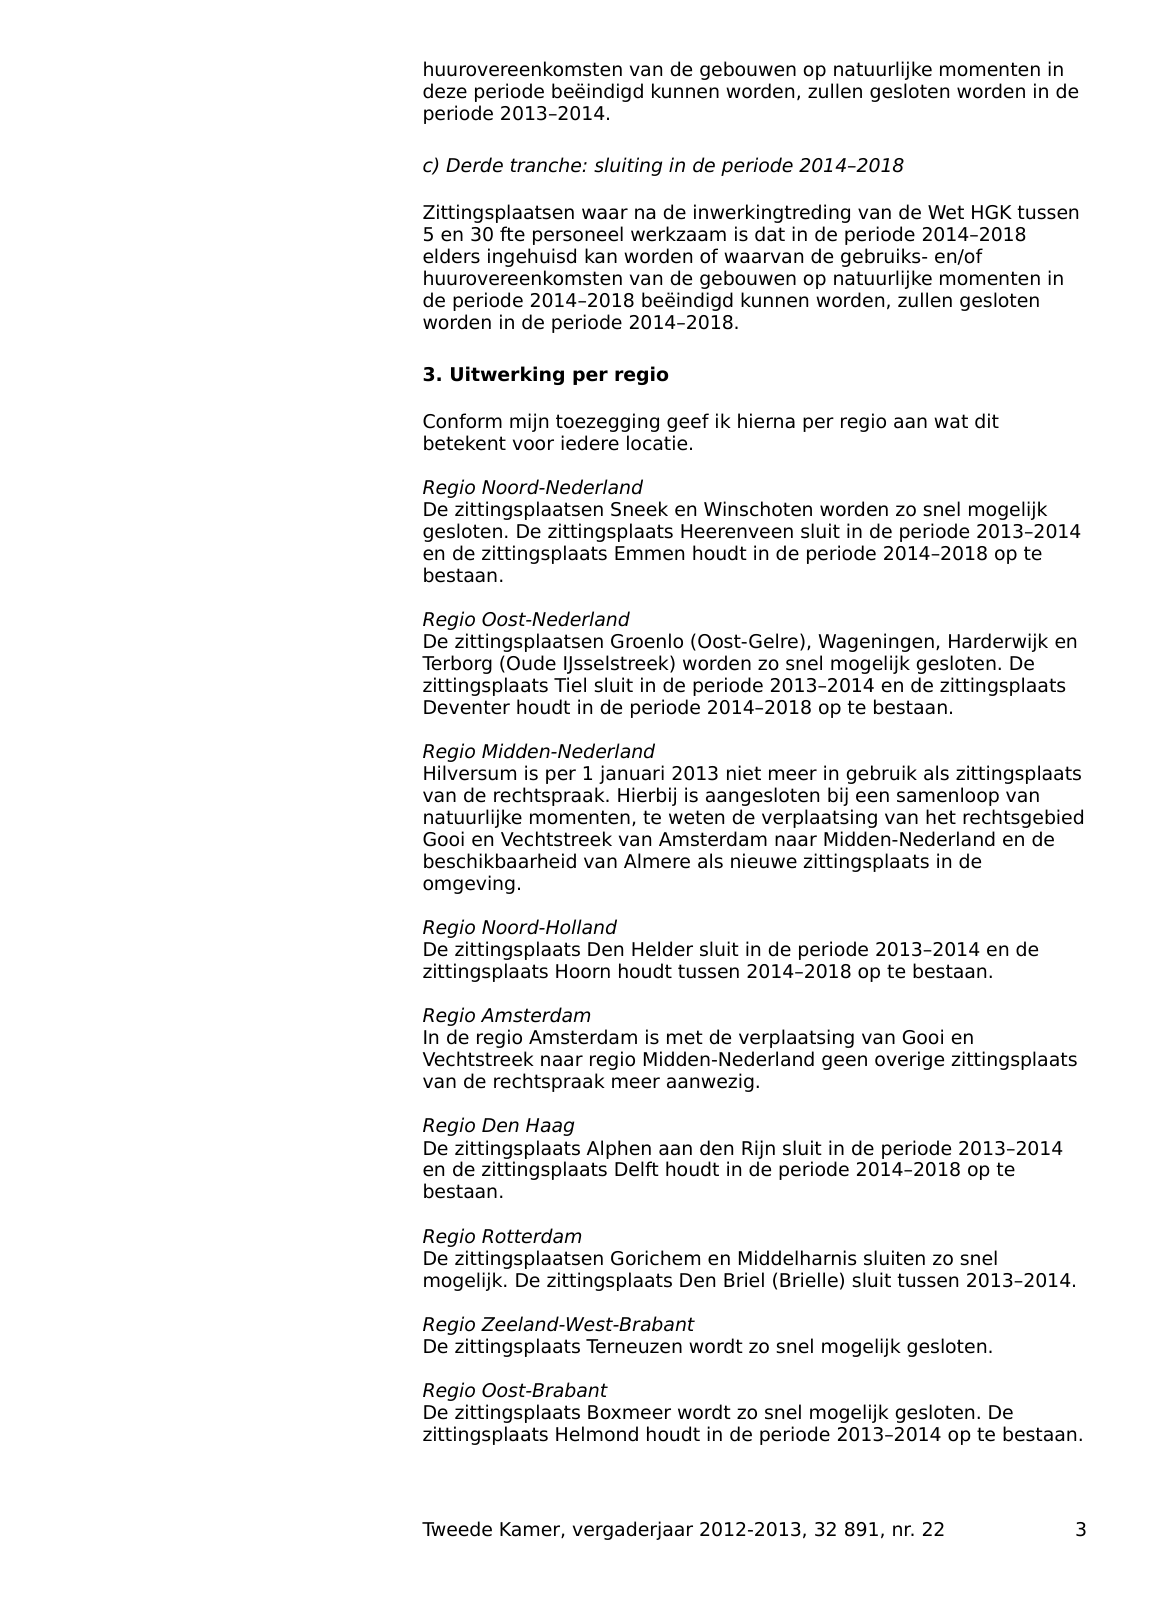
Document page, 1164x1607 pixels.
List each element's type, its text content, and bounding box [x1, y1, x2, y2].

subtitle Regio Rotterdam [422, 1226, 1087, 1247]
text Hilversum is per 1 januari 2013 niet meer in gebruik als zittingsplaats van de rechtspraak. Hierbij is aangesloten bij een samenloop van natuurlijke momenten, te weten de verplaatsing van het rechtsgebied Gooi en Vechtstreek van Amsterdam naar Midden-Nederland en de beschikbaarheid van Almere als nieuwe zittingsplaats in de omgeving. [422, 763, 1087, 895]
text De zittingsplaats Den Helder sluit in de periode 2013–2014 en de zittingsplaats Hoorn houdt tussen 2014–2018 op te bestaan. [422, 939, 1087, 983]
text huurovereenkomsten van de gebouwen op natuurlijke momenten in deze periode beëindigd kunnen worden, zullen gesloten worden in de periode 2013–2014. [422, 59, 1087, 125]
subtitle Regio Zeeland-West-Brabant [422, 1314, 1087, 1336]
subtitle Regio Amsterdam [422, 1005, 1087, 1027]
text Conform mijn toezegging geef ik hierna per regio aan wat dit betekent voor iedere locatie. [422, 411, 1087, 455]
subtitle Regio Den Haag [422, 1115, 1087, 1137]
subtitle Regio Noord-Holland [422, 917, 1087, 939]
subtitle c) Derde tranche: sluiting in de periode 2014–2018 [422, 155, 1087, 177]
text In de regio Amsterdam is met de verplaatsing van Gooi en Vechtstreek naar regio Midden-Nederland geen overige zittingsplaats van de rechtspraak meer aanwezig. [422, 1027, 1087, 1093]
text De zittingsplaatsen Groenlo (Oost-Gelre), Wageningen, Harderwijk en Terborg (Oude IJsselstreek) worden zo snel mogelijk gesloten. De zittingsplaats Tiel sluit in de periode 2013–2014 en de zittingsplaats Deventer houdt in de periode 2014–2018 op te bestaan. [422, 631, 1087, 719]
subtitle Regio Midden-Nederland [422, 741, 1087, 763]
text De zittingsplaats Boxmeer wordt zo snel mogelijk gesloten. De zittingsplaats Helmond houdt in de periode 2013–2014 op te bestaan. [422, 1402, 1087, 1446]
subtitle Regio Oost-Nederland [422, 609, 1087, 631]
text De zittingsplaatsen Gorichem en Middelharnis sluiten zo snel mogelijk. De zittingsplaats Den Briel (Brielle) sluit tussen 2013–2014. [422, 1247, 1087, 1291]
text De zittingsplaats Alphen aan den Rijn sluit in de periode 2013–2014 en de zittingsplaats Delft houdt in de periode 2014–2018 op te bestaan. [422, 1137, 1087, 1203]
text Zittingsplaatsen waar na de inwerkingtreding van de Wet HGK tussen 5 en 30 fte personeel werkzaam is dat in de periode 2014–2018 elders ingehuisd kan worden of waarvan de gebruiks- en/of huurovereenkomsten van de gebouwen op natuurlijke momenten in de periode 2014–2018 beëindigd kunnen worden, zullen gesloten worden in de periode 2014–2018. [422, 202, 1087, 334]
subtitle Regio Oost-Brabant [422, 1380, 1087, 1402]
subtitle 3. Uitwerking per regio [422, 364, 1087, 386]
text De zittingsplaatsen Sneek en Winschoten worden zo snel mogelijk gesloten. De zittingsplaats Heerenveen sluit in de periode 2013–2014 en de zittingsplaats Emmen houdt in de periode 2014–2018 op te bestaan. [422, 499, 1087, 587]
text De zittingsplaats Terneuzen wordt zo snel mogelijk gesloten. [422, 1336, 1087, 1358]
subtitle Regio Noord-Nederland [422, 477, 1087, 499]
